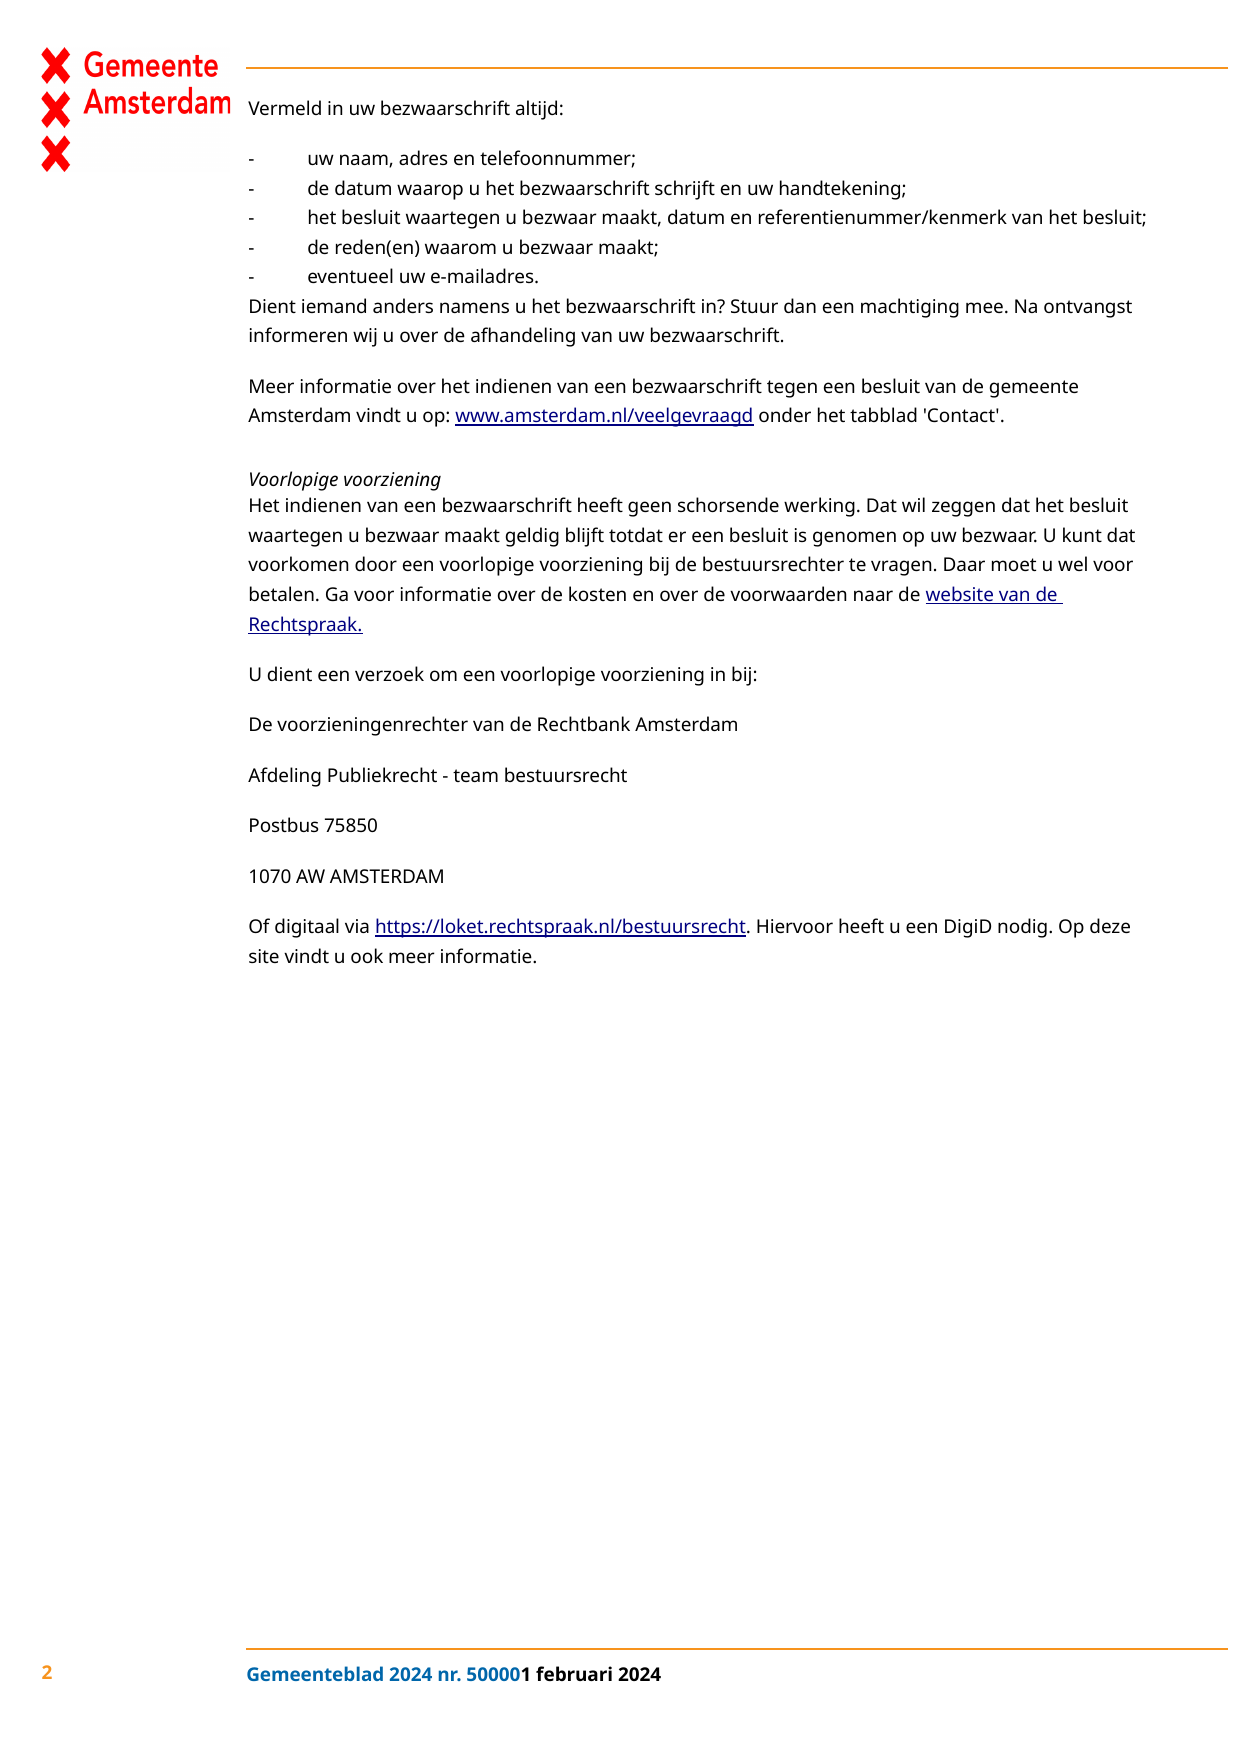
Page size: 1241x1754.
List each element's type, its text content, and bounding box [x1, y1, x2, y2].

list het besluit waartegen u bezwaar maakt, datum en referentienummer/kenmerk van het besluit; [248, 204, 1152, 230]
text Afdeling Publiekrecht - team bestuursrecht [248, 762, 1152, 788]
text Vermeld in uw bezwaarschrift altijd: [248, 95, 1152, 121]
text U dient een verzoek om een voorlopige voorziening in bij: [248, 661, 1152, 687]
list de datum waarop u het bezwaarschrift schrijft en uw handtekening; [248, 175, 1152, 201]
text Postbus 75850 [248, 812, 1152, 838]
text Dient iemand anders namens u het bezwaarschrift in? Stuur dan een machtiging mee. Na ontvangst informeren wij u over de afhandeling van uw bezwaarschrift. [248, 293, 1152, 348]
list eventueel uw e-mailadres. [248, 263, 1152, 289]
text 1070 AW AMSTERDAM [248, 863, 1152, 888]
text Het indienen van een bezwaarschrift heeft geen schorsende werking. Dat wil zeggen dat het besluit waartegen u bezwaar maakt geldig blijft totdat er een besluit is genomen op uw bezwaar. U kunt dat voorkomen door een voorlopige voorziening bij de bestuursrechter te vragen. Daar moet u wel voor betalen. Ga voor informatie over de kosten en over de voorwaarden naar de website van de Rechtspraak. [248, 492, 1152, 636]
text Voorlopige voorziening [248, 467, 1152, 492]
picture [41, 47, 231, 172]
text Of digitaal via https://loket.rechtspraak.nl/bestuursrecht. Hiervoor heeft u een DigiD nodig. Op deze site vindt u ook meer informatie. [248, 913, 1152, 968]
list uw naam, adres en telefoonnummer; [248, 145, 1152, 171]
text De voorzieningenrechter van de Rechtbank Amsterdam [248, 712, 1152, 737]
text Meer informatie over het indienen van een bezwaarschrift tegen een besluit van de gemeente Amsterdam vindt u op: www.amsterdam.nl/veelgevraagd onder het tabblad 'Contact'. [248, 373, 1152, 428]
list de reden(en) waarom u bezwaar maakt; [248, 234, 1152, 260]
